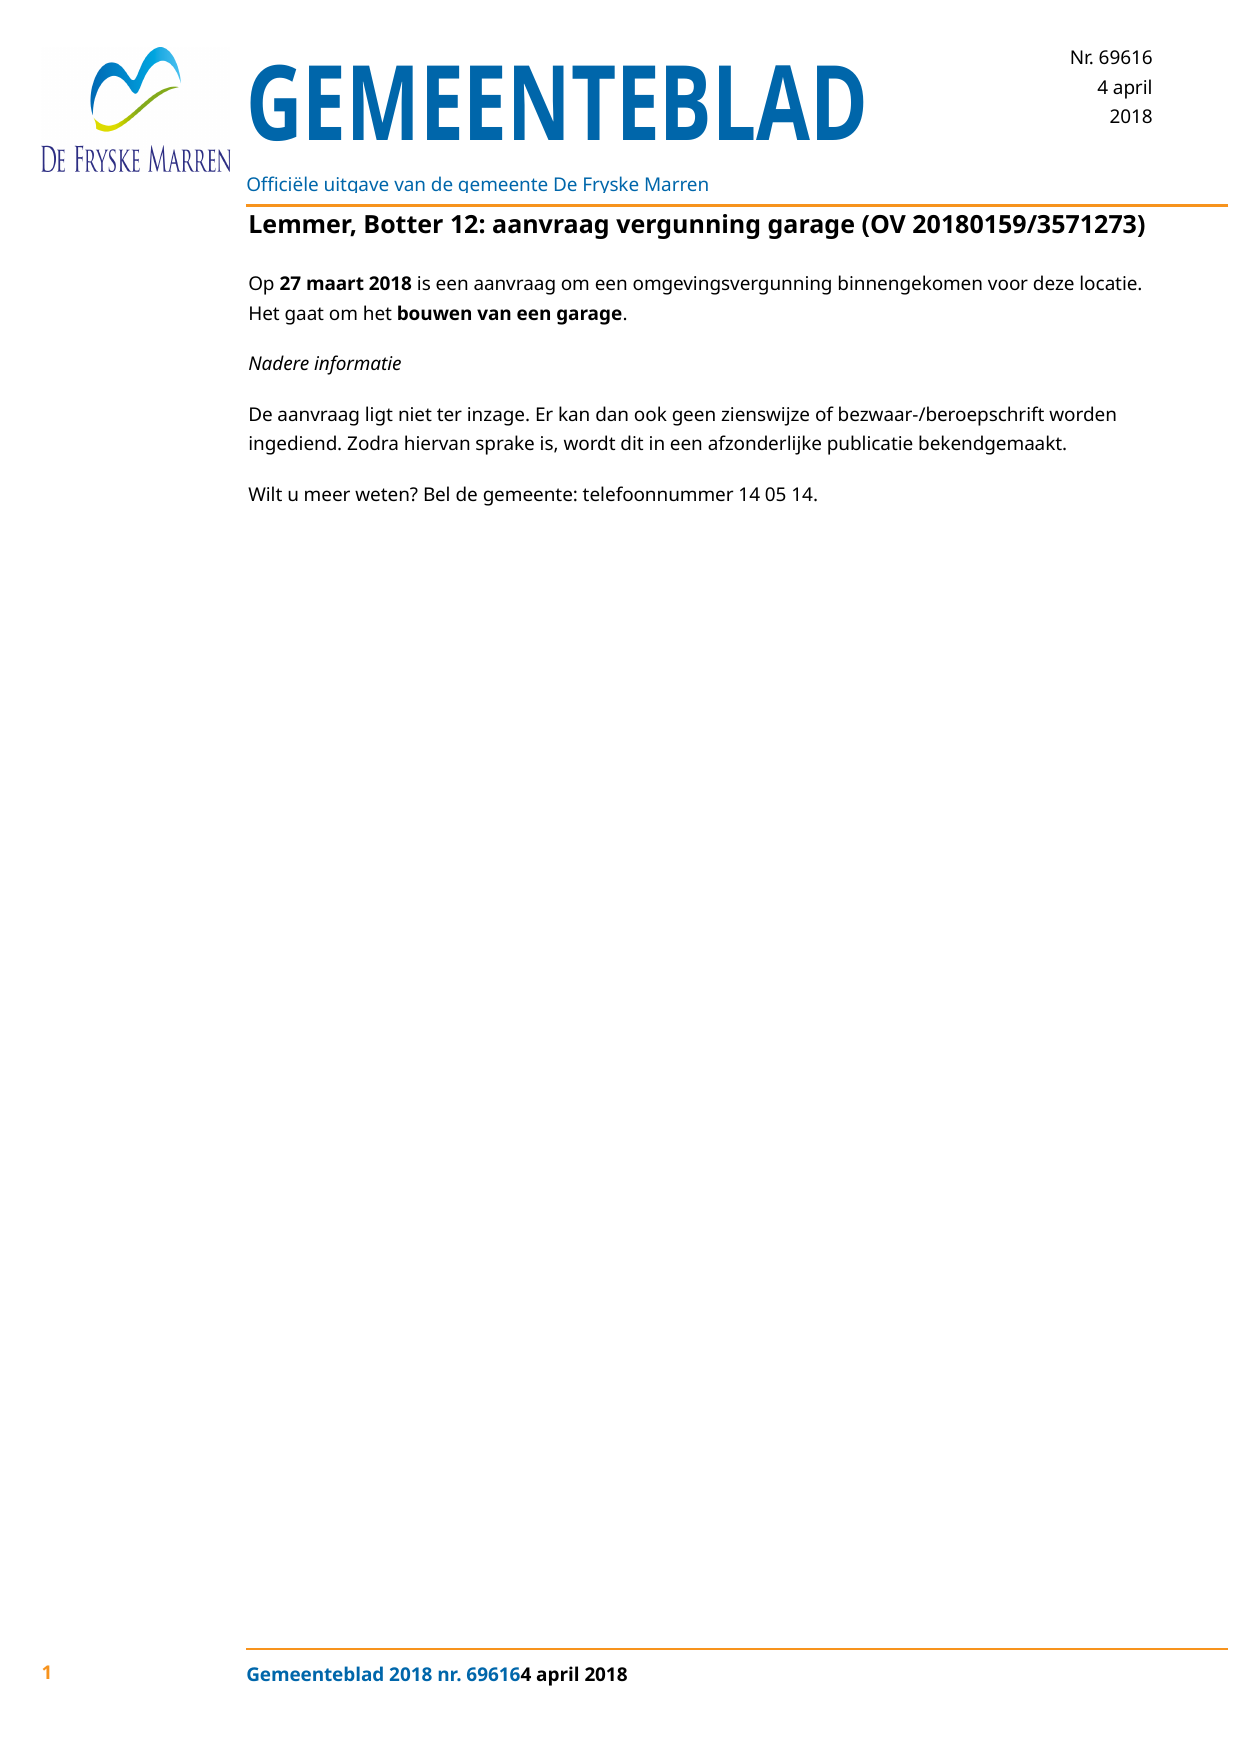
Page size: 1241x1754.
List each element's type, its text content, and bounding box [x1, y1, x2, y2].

text Wilt u meer weten? Bel de gemeente: telefoonnummer 14 05 14. [248, 481, 1152, 506]
picture [41, 47, 231, 172]
text Lemmer, Botter 12: aanvraag vergunning garage (OV 20180159/3571273) [248, 207, 1152, 241]
text Nadere informatie [248, 350, 1152, 376]
text Op 27 maart 2018 is een aanvraag om een omgevingsvergunning binnengekomen voor deze locatie. Het gaat om het bouwen van een garage. [248, 270, 1152, 326]
text De aanvraag ligt niet ter inzage. Er kan dan ook geen zienswijze of bezwaar-/beroepschrift worden ingediend. Zodra hiervan sprake is, wordt dit in een afzonderlijke publicatie bekendgemaakt. [248, 401, 1152, 456]
